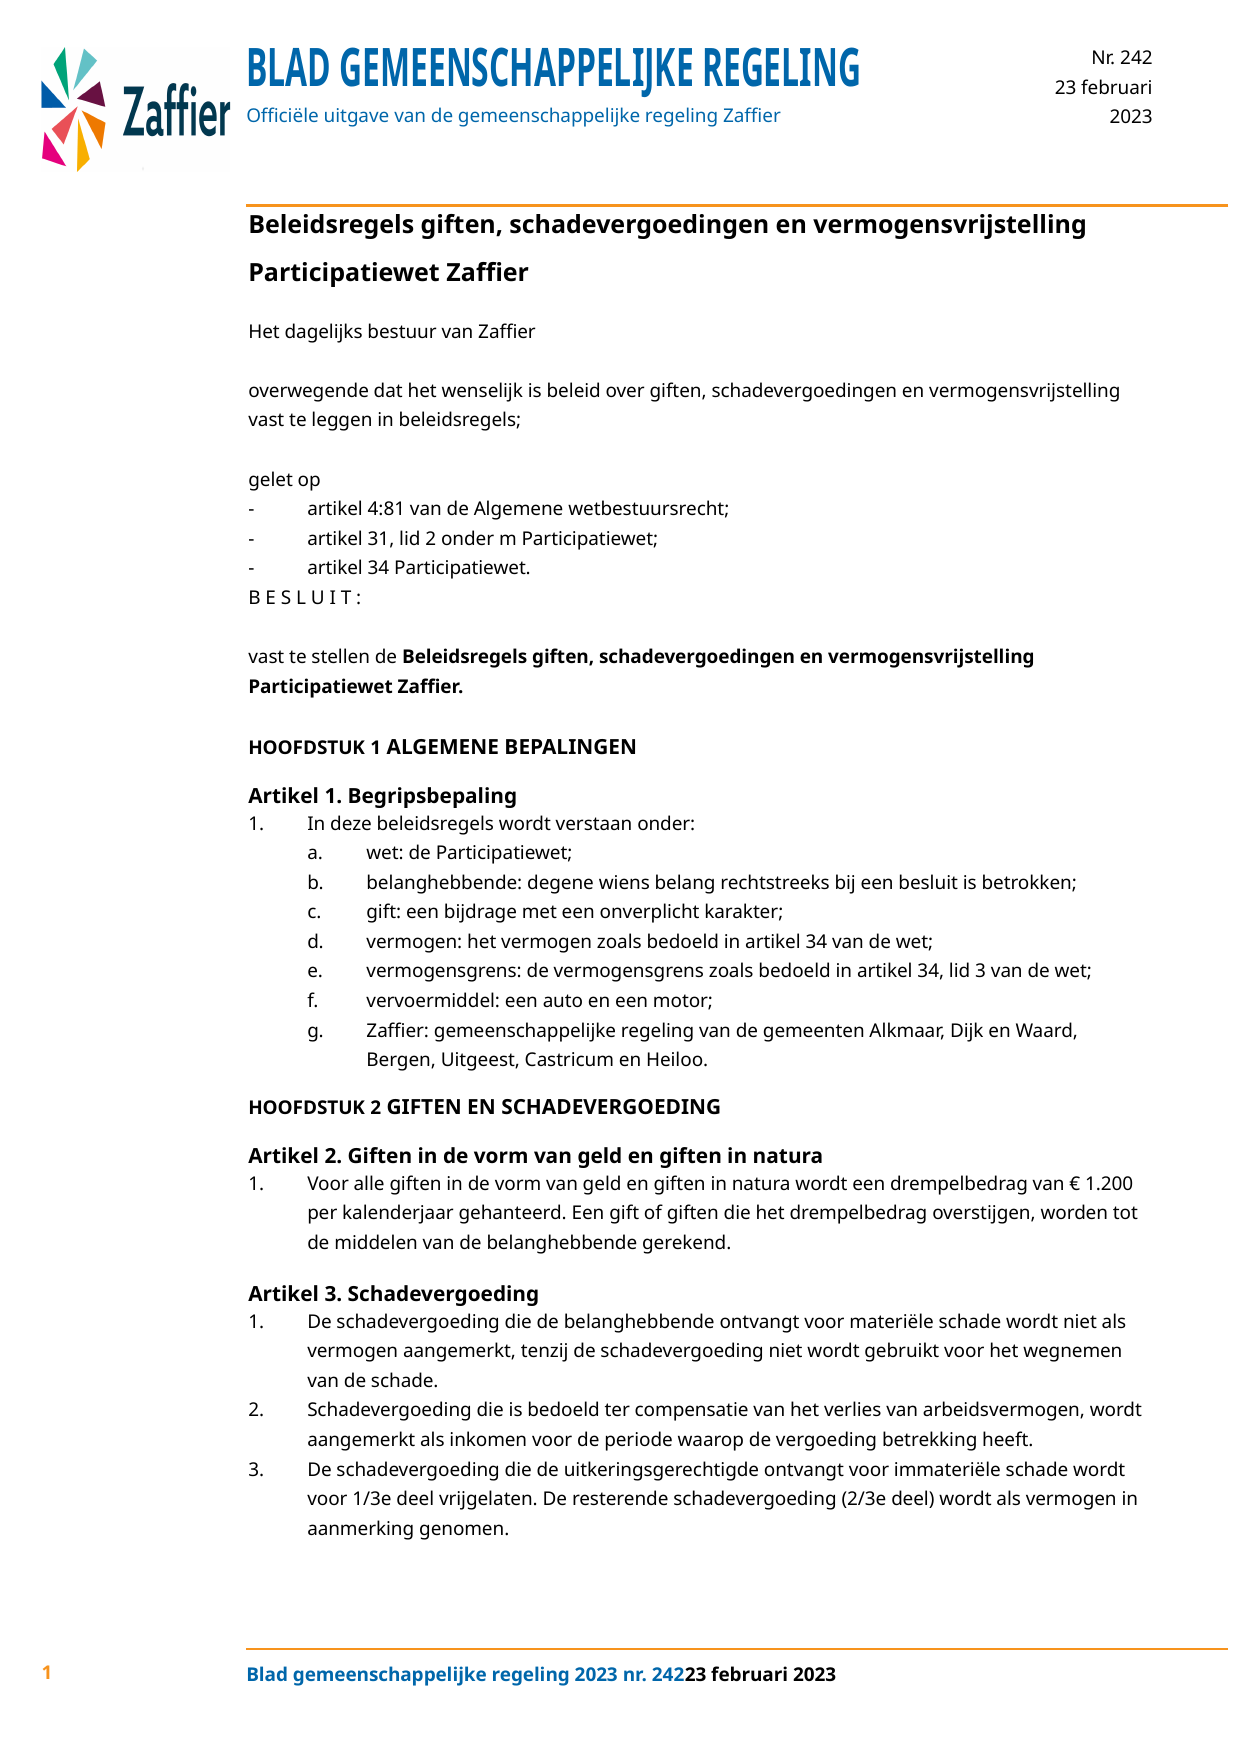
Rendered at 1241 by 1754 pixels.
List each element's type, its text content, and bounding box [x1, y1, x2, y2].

list vermogensgrens: de vermogensgrens zoals bedoeld in artikel 34, lid 3 van de wet; [307, 958, 1152, 983]
list De schadevergoeding die de uitkeringsgerechtigde ontvangt voor immateriële schade wordt voor 1/3e deel vrijgelaten. De resterende schadevergoeding (2/3e deel) wordt als vermogen in aanmerking genomen. [248, 1456, 1152, 1541]
list vermogen: het vermogen zoals bedoeld in artikel 34 van de wet; [307, 928, 1152, 954]
text HOOFDSTUK 1 ALGEMENE BEPALINGEN [248, 732, 1152, 761]
list belanghebbende: degene wiens belang rechtstreeks bij een besluit is betrokken; [307, 869, 1152, 895]
text gelet op [248, 466, 1152, 492]
list Schadevergoeding die is bedoeld ter compensatie van het verlies van arbeidsvermogen, wordt aangemerkt als inkomen voor de periode waarop de vergoeding betrekking heeft. [248, 1397, 1152, 1452]
text overwegende dat het wenselijk is beleid over giften, schadevergoedingen en vermogensvrijstelling vast te leggen in beleidsregels; [248, 377, 1152, 432]
picture [41, 47, 231, 172]
text B E S L U I T : [248, 584, 1152, 610]
list artikel 34 Participatiewet. [248, 554, 1152, 580]
text Beleidsregels giften, schadevergoedingen en vermogensvrijstelling Participatiewet Zaffier [248, 207, 1152, 288]
text Het dagelijks bestuur van Zaffier [248, 318, 1152, 344]
list De schadevergoeding die de belanghebbende ontvangt voor materiële schade wordt niet als vermogen aangemerkt, tenzij de schadevergoeding niet wordt gebruikt voor het wegnemen van de schade. [248, 1308, 1152, 1393]
text Artikel 3. Schadevergoeding [248, 1279, 1152, 1308]
list wet: de Participatiewet; [307, 839, 1152, 865]
list Voor alle giften in de vorm van geld en giften in natura wordt een drempelbedrag van € 1.200 per kalenderjaar gehanteerd. Een gift of giften die het drempelbedrag overstijgen, worden tot de middelen van de belanghebbende gerekend. [248, 1170, 1152, 1255]
list artikel 4:81 van de Algemene wetbestuursrecht; [248, 495, 1152, 521]
list Zaffier: gemeenschappelijke regeling van de gemeenten Alkmaar, Dijk en Waard, Bergen, Uitgeest, Castricum en Heiloo. [307, 1017, 1152, 1072]
text HOOFDSTUK 2 GIFTEN EN SCHADEVERGOEDING [248, 1092, 1152, 1121]
text vast te stellen de Beleidsregels giften, schadevergoedingen en vermogensvrijstelling Participatiewet Zaffier. [248, 643, 1152, 699]
list artikel 31, lid 2 onder m Participatiewet; [248, 525, 1152, 551]
text Artikel 1. Begripsbepaling [248, 781, 1152, 810]
list gift: een bijdrage met een onverplicht karakter; [307, 898, 1152, 924]
list vervoermiddel: een auto en een motor; [307, 987, 1152, 1013]
text Artikel 2. Giften in de vorm van geld en giften in natura [248, 1141, 1152, 1170]
list In deze beleidsregels wordt verstaan onder: [248, 810, 1152, 836]
